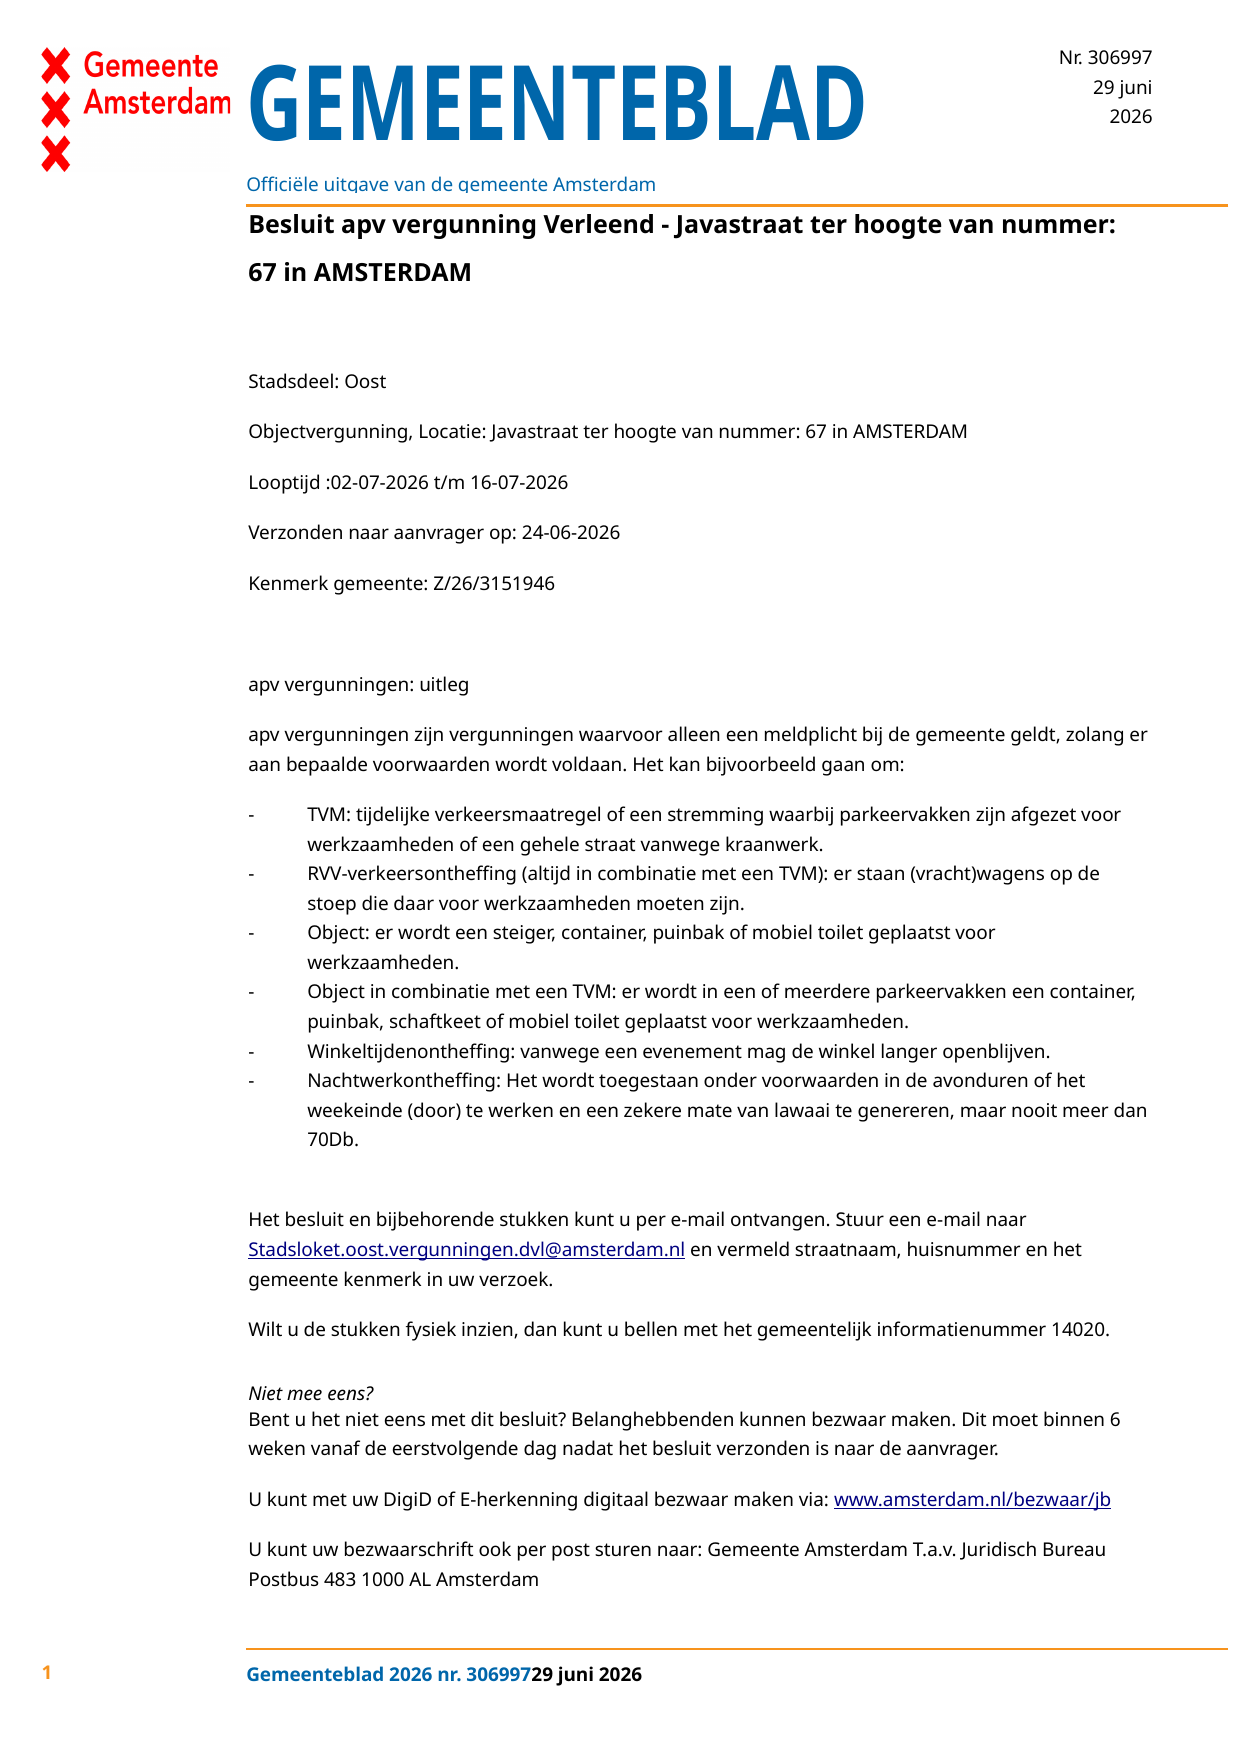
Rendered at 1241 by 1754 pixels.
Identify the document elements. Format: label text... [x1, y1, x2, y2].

text Looptijd :02-07-2026 t/m 16-07-2026 [248, 469, 1152, 495]
text apv vergunningen zijn vergunningen waarvoor alleen een meldplicht bij de gemeente geldt, zolang er aan bepaalde voorwaarden wordt voldaan. Het kan bijvoorbeeld gaan om: [248, 721, 1152, 777]
list TVM: tijdelijke verkeersmaatregel of een stremming waarbij parkeervakken zijn afgezet voor werkzaamheden of een gehele straat vanwege kraanwerk. [248, 801, 1152, 857]
text Bent u het niet eens met dit besluit? Belanghebbenden kunnen bezwaar maken. Dit moet binnen 6 weken vanaf de eerstvolgende dag nadat het besluit verzonden is naar de aanvrager. [248, 1406, 1152, 1461]
text Besluit apv vergunning Verleend - Javastraat ter hoogte van nummer: 67 in AMSTERDAM [248, 207, 1152, 288]
list Object: er wordt een steiger, container, puinbak of mobiel toilet geplaatst voor werkzaamheden. [248, 919, 1152, 975]
text Niet mee eens? [248, 1380, 1152, 1406]
list Object in combinatie met een TVM: er wordt in een of meerdere parkeervakken een container, puinbak, schaftkeet of mobiel toilet geplaatst voor werkzaamheden. [248, 979, 1152, 1034]
text U kunt uw bezwaarschrift ook per post sturen naar: Gemeente Amsterdam T.a.v. Juridisch Bureau Postbus 483 1000 AL Amsterdam [248, 1536, 1152, 1592]
list Nachtwerkontheffing: Het wordt toegestaan onder voorwaarden in de avonduren of het weekeinde (door) te werken en een zekere mate van lawaai te genereren, maar nooit meer dan 70Db. [248, 1067, 1152, 1152]
text U kunt met uw DigiD of E-herkenning digitaal bezwaar maken via: www.amsterdam.nl/bezwaar/jb [248, 1486, 1152, 1512]
text Stadsdeel: Oost [248, 368, 1152, 394]
text Wilt u de stukken fysiek inzien, dan kunt u bellen met het gemeentelijk informatienummer 14020. [248, 1316, 1152, 1342]
picture [41, 47, 231, 172]
list RVV-verkeersontheffing (altijd in combinatie met een TVM): er staan (vracht)wagens op de stoep die daar voor werkzaamheden moeten zijn. [248, 860, 1152, 916]
text Objectvergunning, Locatie: Javastraat ter hoogte van nummer: 67 in AMSTERDAM [248, 419, 1152, 444]
text Verzonden naar aanvrager op: 24-06-2026 [248, 519, 1152, 545]
list Winkeltijdenontheffing: vanwege een evenement mag de winkel langer openblijven. [248, 1038, 1152, 1064]
text Kenmerk gemeente: Z/26/3151946 [248, 570, 1152, 596]
text apv vergunningen: uitleg [248, 671, 1152, 697]
text Het besluit en bijbehorende stukken kunt u per e-mail ontvangen. Stuur een e-mail naar Stadsloket.oost.vergunningen.dvl@amsterdam.nl en vermeld straatnaam, huisnummer en het gemeente kenmerk in uw verzoek. [248, 1207, 1152, 1292]
